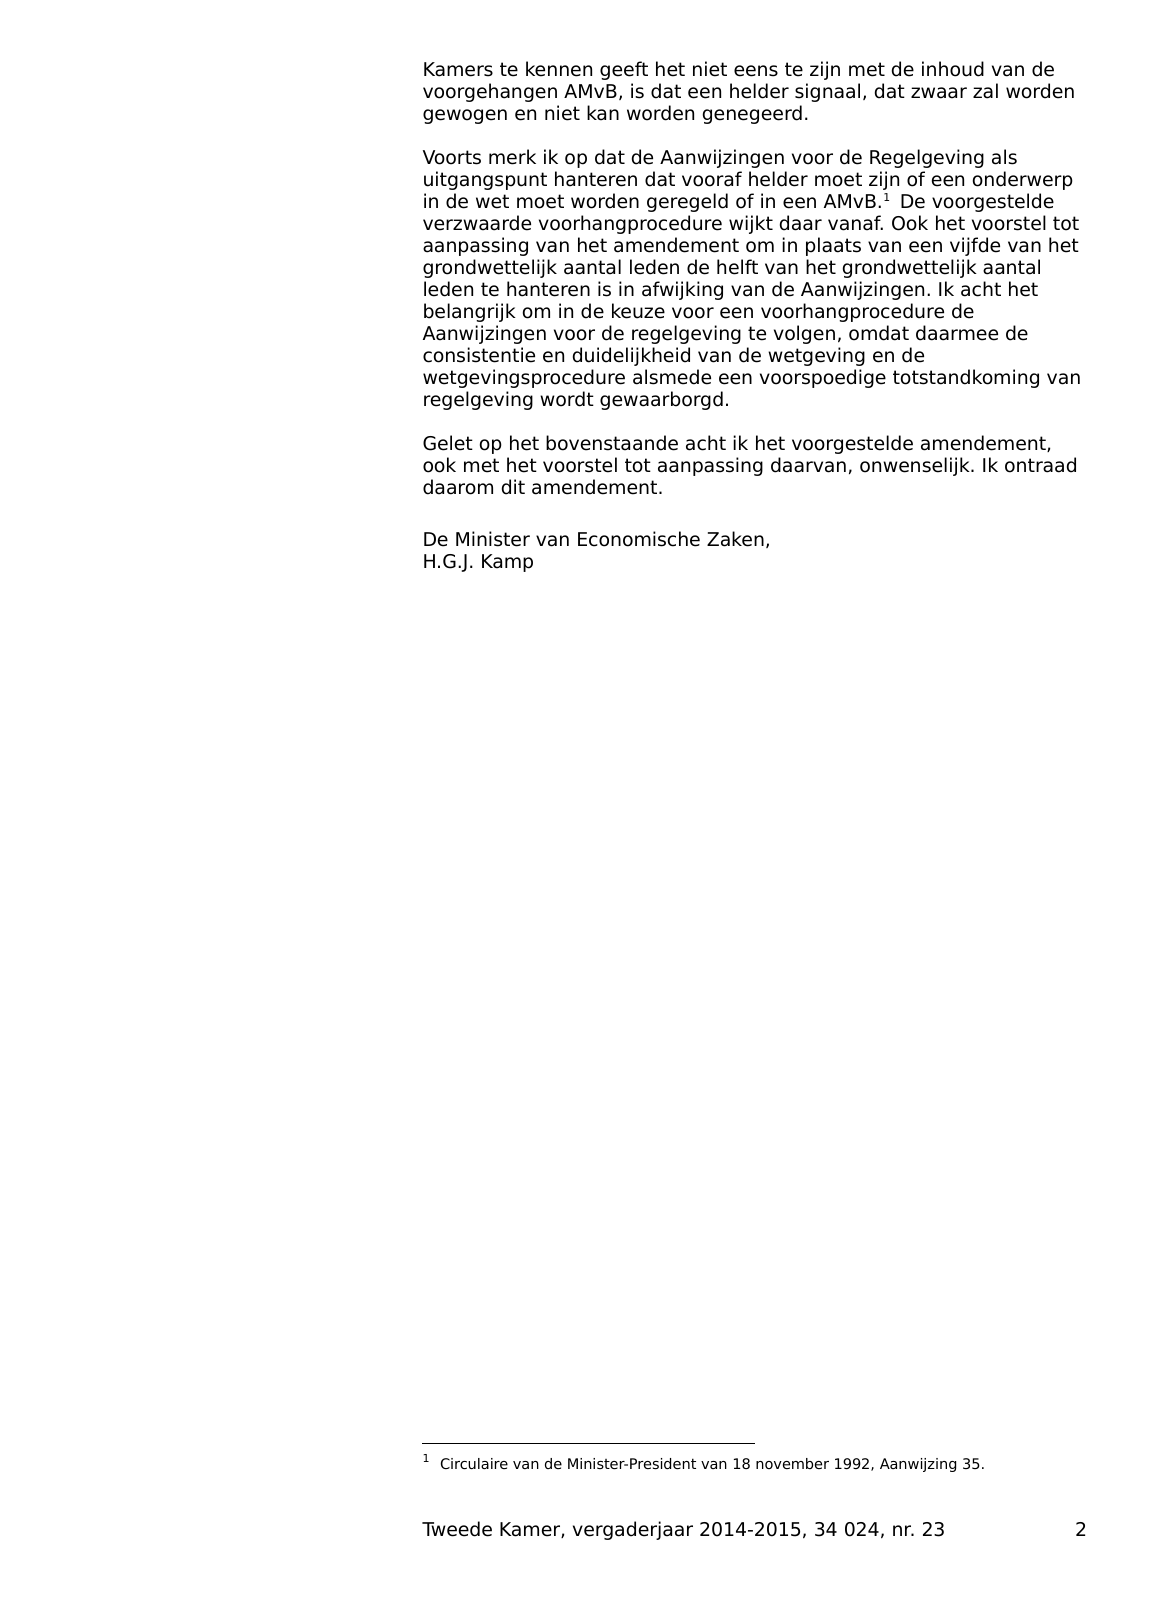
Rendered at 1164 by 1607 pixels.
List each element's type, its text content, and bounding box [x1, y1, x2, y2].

text Kamers te kennen geeft het niet eens te zijn met de inhoud van de voorgehangen AMvB, is dat een helder signaal, dat zwaar zal worden gewogen en niet kan worden genegeerd. [422, 59, 1087, 125]
text Gelet op het bovenstaande acht ik het voorgestelde amendement, ook met het voorstel tot aanpassing daarvan, onwenselijk. Ik ontraad daarom dit amendement. [422, 433, 1087, 499]
text Voorts merk ik op dat de Aanwijzingen voor de Regelgeving als uitgangspunt hanteren dat vooraf helder moet zijn of een onderwerp in de wet moet worden geregeld of in een AMvB. De voorgestelde verzwaarde voorhangprocedure wijkt daar vanaf. Ook het voorstel tot aanpassing van het amendement om in plaats van een vijfde van het grondwettelijk aantal leden de helft van het grondwettelijk aantal leden te hanteren is in afwijking van de Aanwijzingen. Ik acht het belangrijk om in de keuze voor een voorhangprocedure de Aanwijzingen voor de regelgeving te volgen, omdat daarmee de consistentie en duidelijkheid van de wetgeving en de wetgevingsprocedure alsmede een voorspoedige totstandkoming van regelgeving wordt gewaarborgd. [422, 147, 1087, 411]
text Circulaire van de Minister-President van 18 november 1992, Aanwijzing 35. [422, 1452, 1087, 1474]
text De Minister van Economische Zaken, H.G.J. Kamp [422, 529, 1087, 573]
